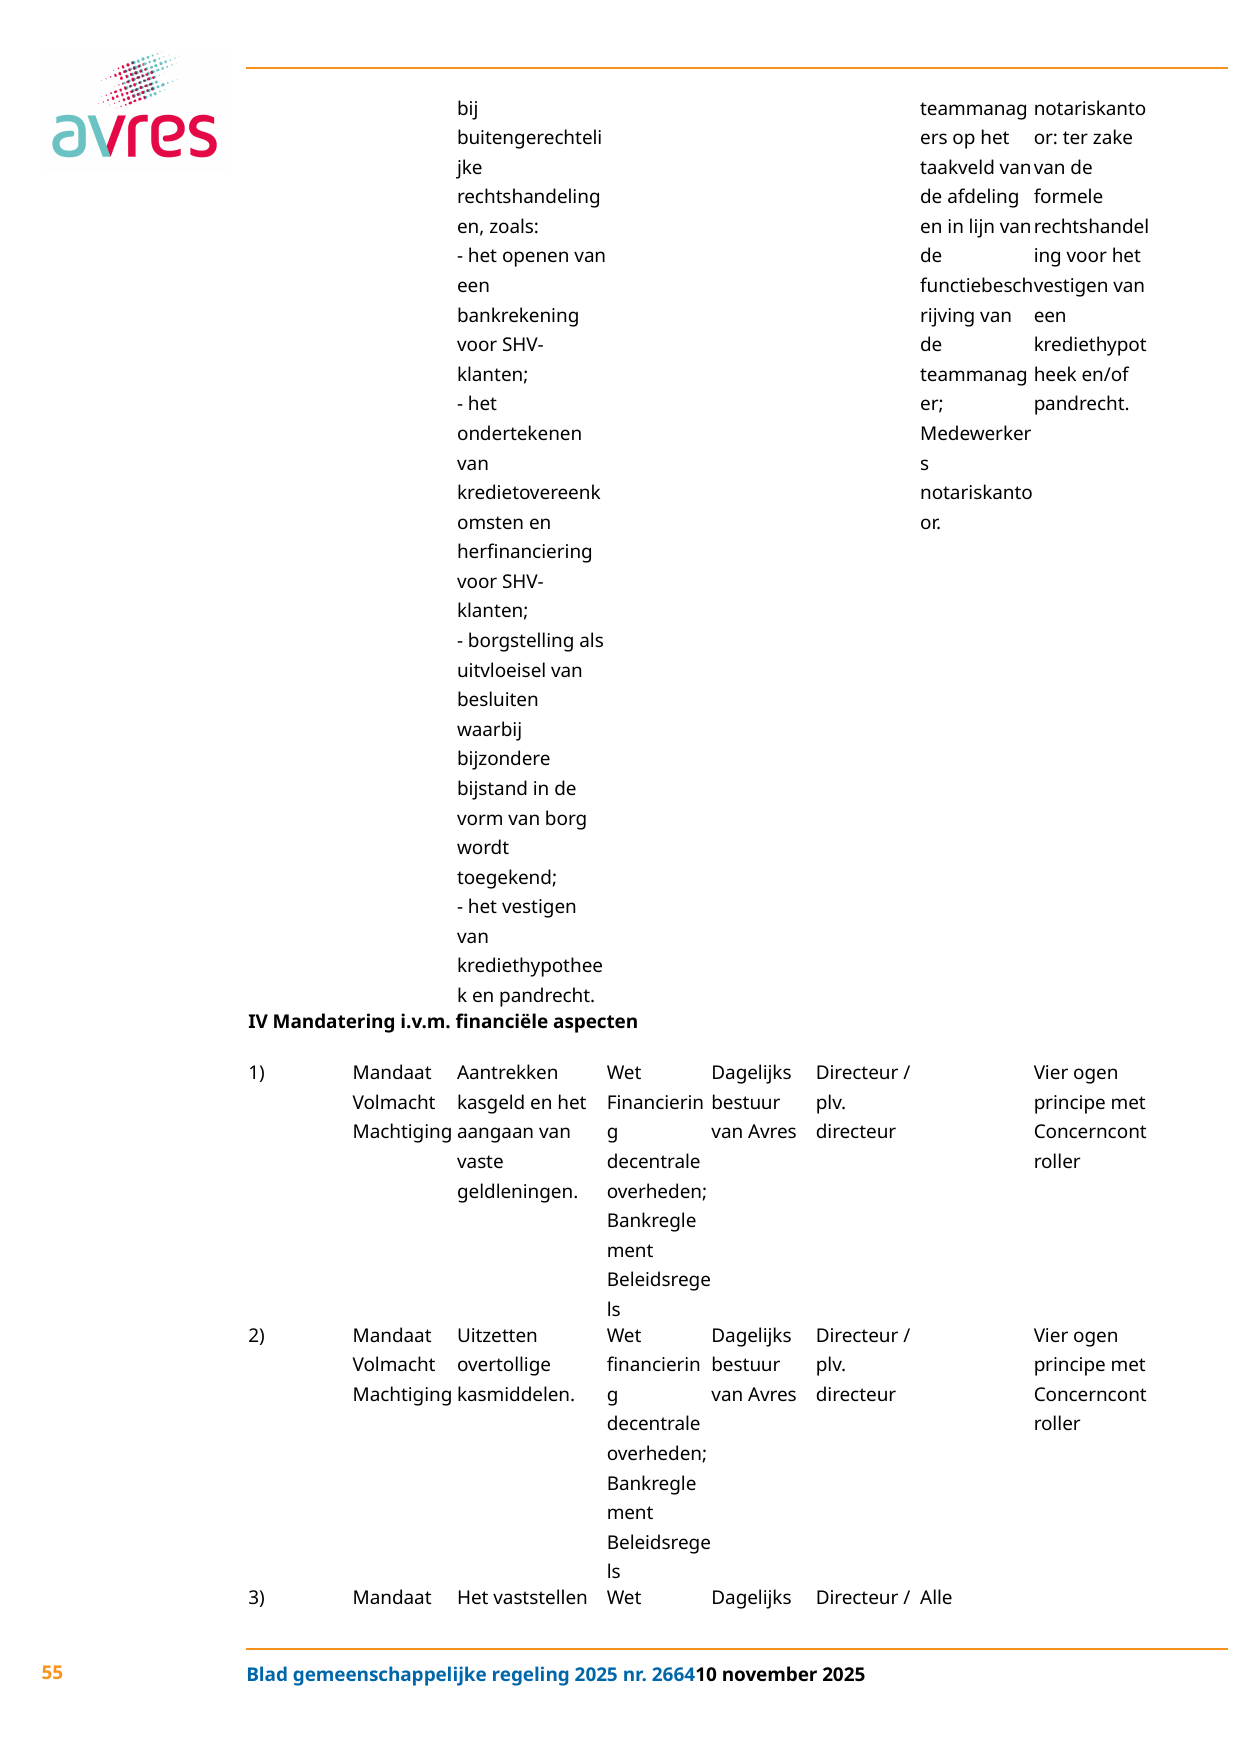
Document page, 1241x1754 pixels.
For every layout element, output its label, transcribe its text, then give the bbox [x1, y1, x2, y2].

table_cell Mandaat Volmacht Machtiging [353, 1060, 457, 1322]
table_cell 3) [248, 1584, 352, 1610]
table_cell bij buitengerechtelijke rechtshandelingen, zoals: - het openen van een bankrekening voor SHV-klanten; - het ondertekenen van kredietovereenkomsten en herfinanciering voor SHV-klanten; - borgstelling als uitvloeisel van besluiten waarbij bijzondere bijstand in de vorm van borg wordt toegekend; - het vestigen van krediethypotheek en pandrecht. [457, 95, 607, 1008]
table_cell [457, 1034, 607, 1059]
table_cell [353, 1034, 457, 1059]
table_cell Dagelijks bestuur van Avres [711, 1060, 816, 1322]
table_cell [920, 1034, 1033, 1059]
table_cell Alle [920, 1584, 1033, 1610]
table_cell Uitzetten overtollige kasmiddelen. [457, 1322, 607, 1584]
table_cell [1034, 1584, 1152, 1610]
table_cell notariskantoor: ter zake van de formele rechtshandeling voor het vestigen van een krediethypotheek en/of pandrecht. [1034, 95, 1152, 1008]
table_cell Mandaat [353, 1584, 457, 1610]
table_cell Vier ogen principe met Concerncontroller [1034, 1060, 1152, 1322]
table_cell Wet Financiering decentrale overheden; Bankreglement Beleidsregels [607, 1060, 711, 1322]
table_cell [607, 95, 711, 1008]
table_cell [1034, 1034, 1152, 1059]
table_cell Directeur /plv. directeur [816, 1060, 920, 1322]
table_cell 1) [248, 1060, 352, 1322]
table_cell Mandaat Volmacht Machtiging [353, 1322, 457, 1584]
table_cell Dagelijks [711, 1584, 816, 1610]
table_cell [816, 1034, 920, 1059]
table_cell [711, 95, 816, 1008]
table_cell Aantrekken kasgeld en het aangaan van vaste geldleningen. [457, 1060, 607, 1322]
table_cell [248, 1034, 352, 1059]
table_cell [816, 95, 920, 1008]
table_cell [607, 1034, 711, 1059]
picture [41, 47, 231, 172]
table_cell Vier ogen principe met Concerncontroller [1034, 1322, 1152, 1584]
table_cell Directeur /plv. directeur [816, 1322, 920, 1584]
table_cell [353, 95, 457, 1008]
table_cell [248, 95, 352, 1008]
table_cell Wet financiering decentrale overheden; Bankreglement Beleidsregels [607, 1322, 711, 1584]
table_cell Wet [607, 1584, 711, 1610]
table_cell IV Mandatering i.v.m. financiële aspecten [248, 1008, 1152, 1034]
table_cell 2) [248, 1322, 352, 1584]
table_cell Dagelijks bestuur van Avres [711, 1322, 816, 1584]
table_cell [920, 1060, 1033, 1322]
table_cell Het vaststellen [457, 1584, 607, 1610]
table_cell [711, 1034, 816, 1059]
table_cell teammanagers op het taakveld van de afdeling en in lijn van de functiebeschrijving van de teammanager; Medewerkers notariskantoor. [920, 95, 1033, 1008]
table_cell [920, 1322, 1033, 1584]
table_cell Directeur / [816, 1584, 920, 1610]
